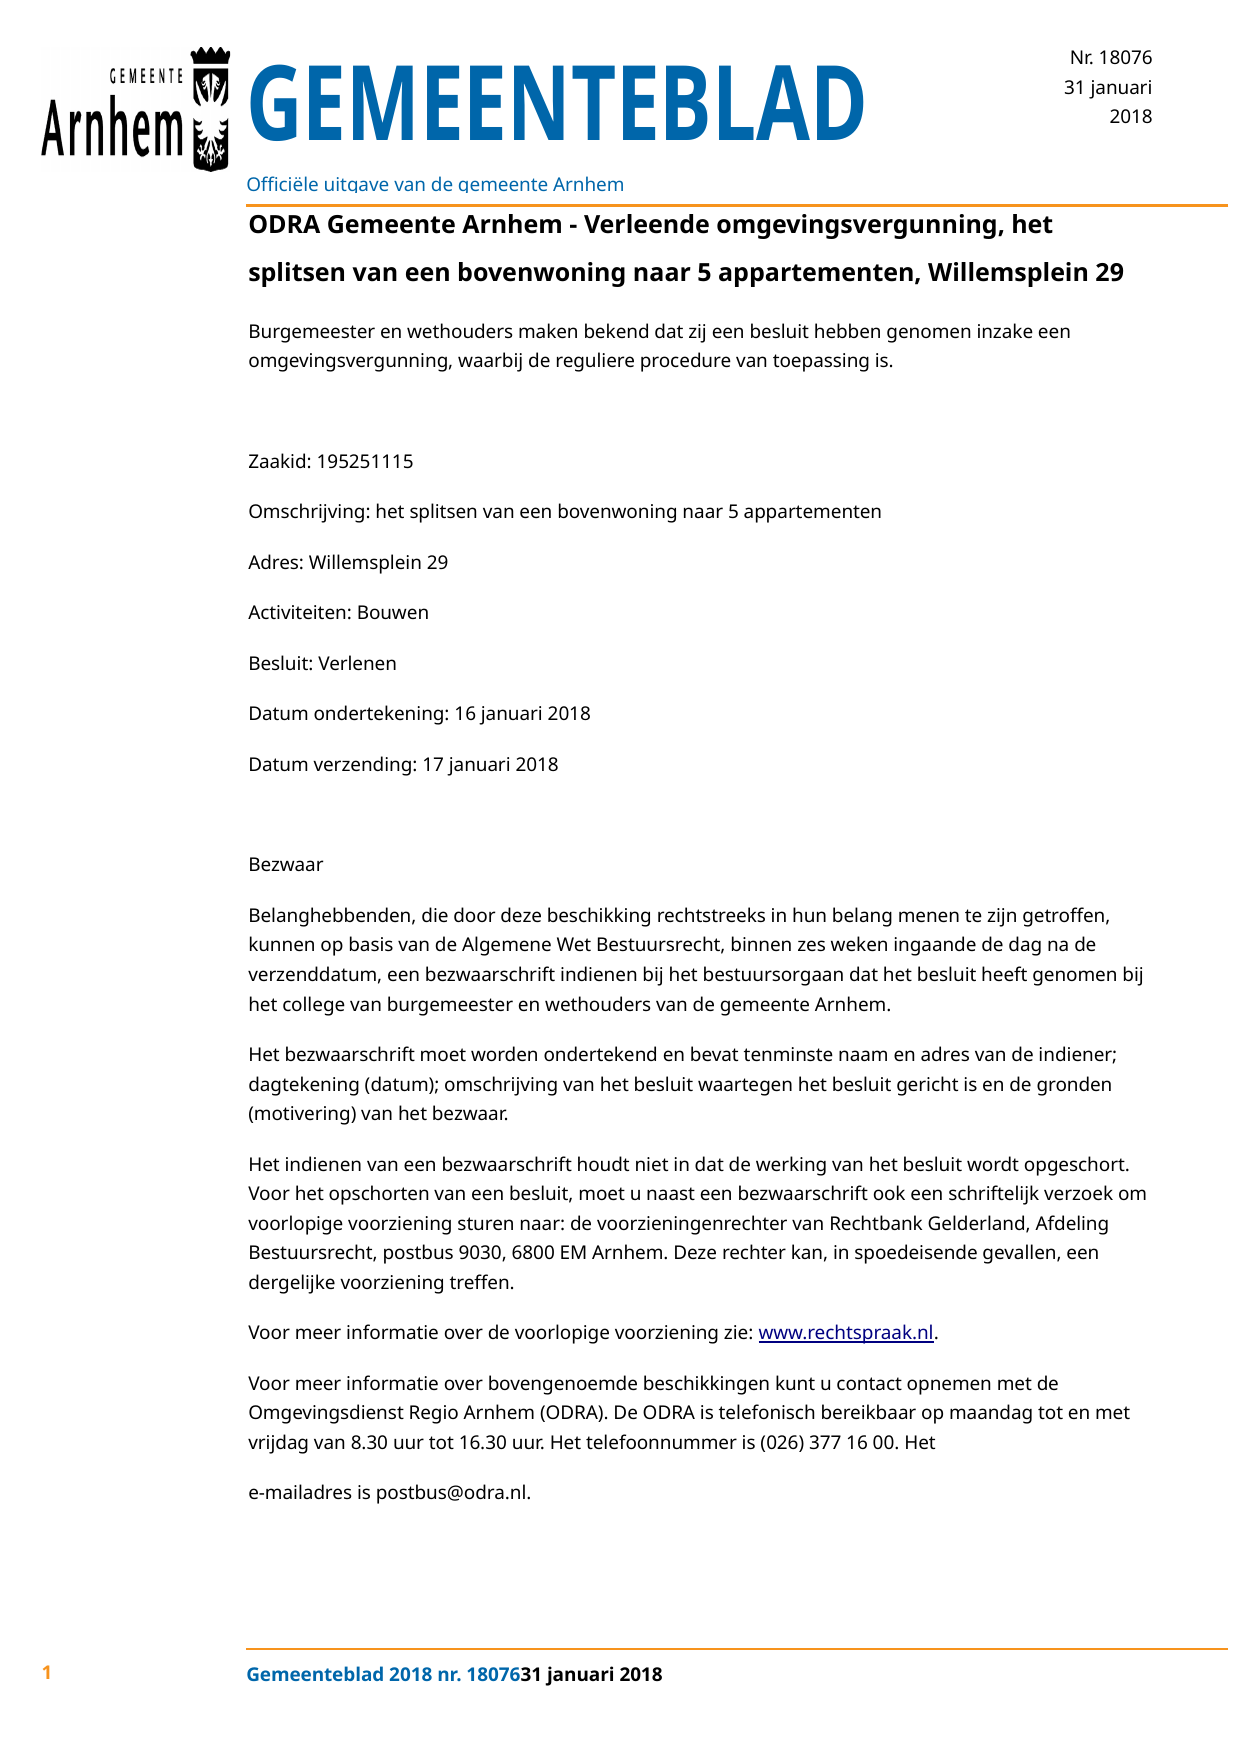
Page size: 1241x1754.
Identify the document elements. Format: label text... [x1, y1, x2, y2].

text Burgemeester en wethouders maken bekend dat zij een besluit hebben genomen inzake een omgevingsvergunning, waarbij de reguliere procedure van toepassing is. [248, 318, 1152, 373]
text e-mailadres is postbus@odra.nl. [248, 1479, 1152, 1505]
text Het bezwaarschrift moet worden ondertekend en bevat tenminste naam en adres van de indiener; dagtekening (datum); omschrijving van het besluit waartegen het besluit gericht is en de gronden (motivering) van het bezwaar. [248, 1041, 1152, 1126]
text Omschrijving: het splitsen van een bovenwoning naar 5 appartementen [248, 499, 1152, 524]
text Voor meer informatie over de voorlopige voorziening zie: www.rechtspraak.nl. [248, 1319, 1152, 1345]
text Datum ondertekening: 16 januari 2018 [248, 700, 1152, 726]
text Adres: Willemsplein 29 [248, 549, 1152, 575]
text Het indienen van een bezwaarschrift houdt niet in dat de werking van het besluit wordt opgeschort. Voor het opschorten van een besluit, moet u naast een bezwaarschrift ook een schriftelijk verzoek om voorlopige voorziening sturen naar: de voorzieningenrechter van Rechtbank Gelderland, Afdeling Bestuursrecht, postbus 9030, 6800 EM Arnhem. Deze rechter kan, in spoedeisende gevallen, een dergelijke voorziening treffen. [248, 1151, 1152, 1295]
text Zaakid: 195251115 [248, 448, 1152, 474]
text Belanghebbenden, die door deze beschikking rechtstreeks in hun belang menen te zijn getroffen, kunnen op basis van de Algemene Wet Bestuursrecht, binnen zes weken ingaande de dag na de verzenddatum, een bezwaarschrift indienen bij het bestuursorgaan dat het besluit heeft genomen bij het college van burgemeester en wethouders van de gemeente Arnhem. [248, 902, 1152, 1017]
text Bezwaar [248, 852, 1152, 877]
text Datum verzending: 17 januari 2018 [248, 751, 1152, 777]
text Besluit: Verlenen [248, 650, 1152, 676]
text Voor meer informatie over bovengenoemde beschikkingen kunt u contact opnemen met de Omgevingsdienst Regio Arnhem (ODRA). De ODRA is telefonisch bereikbaar op maandag tot en met vrijdag van 8.30 uur tot 16.30 uur. Het telefoonnummer is (026) 377 16 00. Het [248, 1370, 1152, 1455]
text Activiteiten: Bouwen [248, 599, 1152, 625]
picture [41, 47, 231, 172]
text ODRA Gemeente Arnhem - Verleende omgevingsvergunning, het splitsen van een bovenwoning naar 5 appartementen, Willemsplein 29 [248, 207, 1152, 288]
